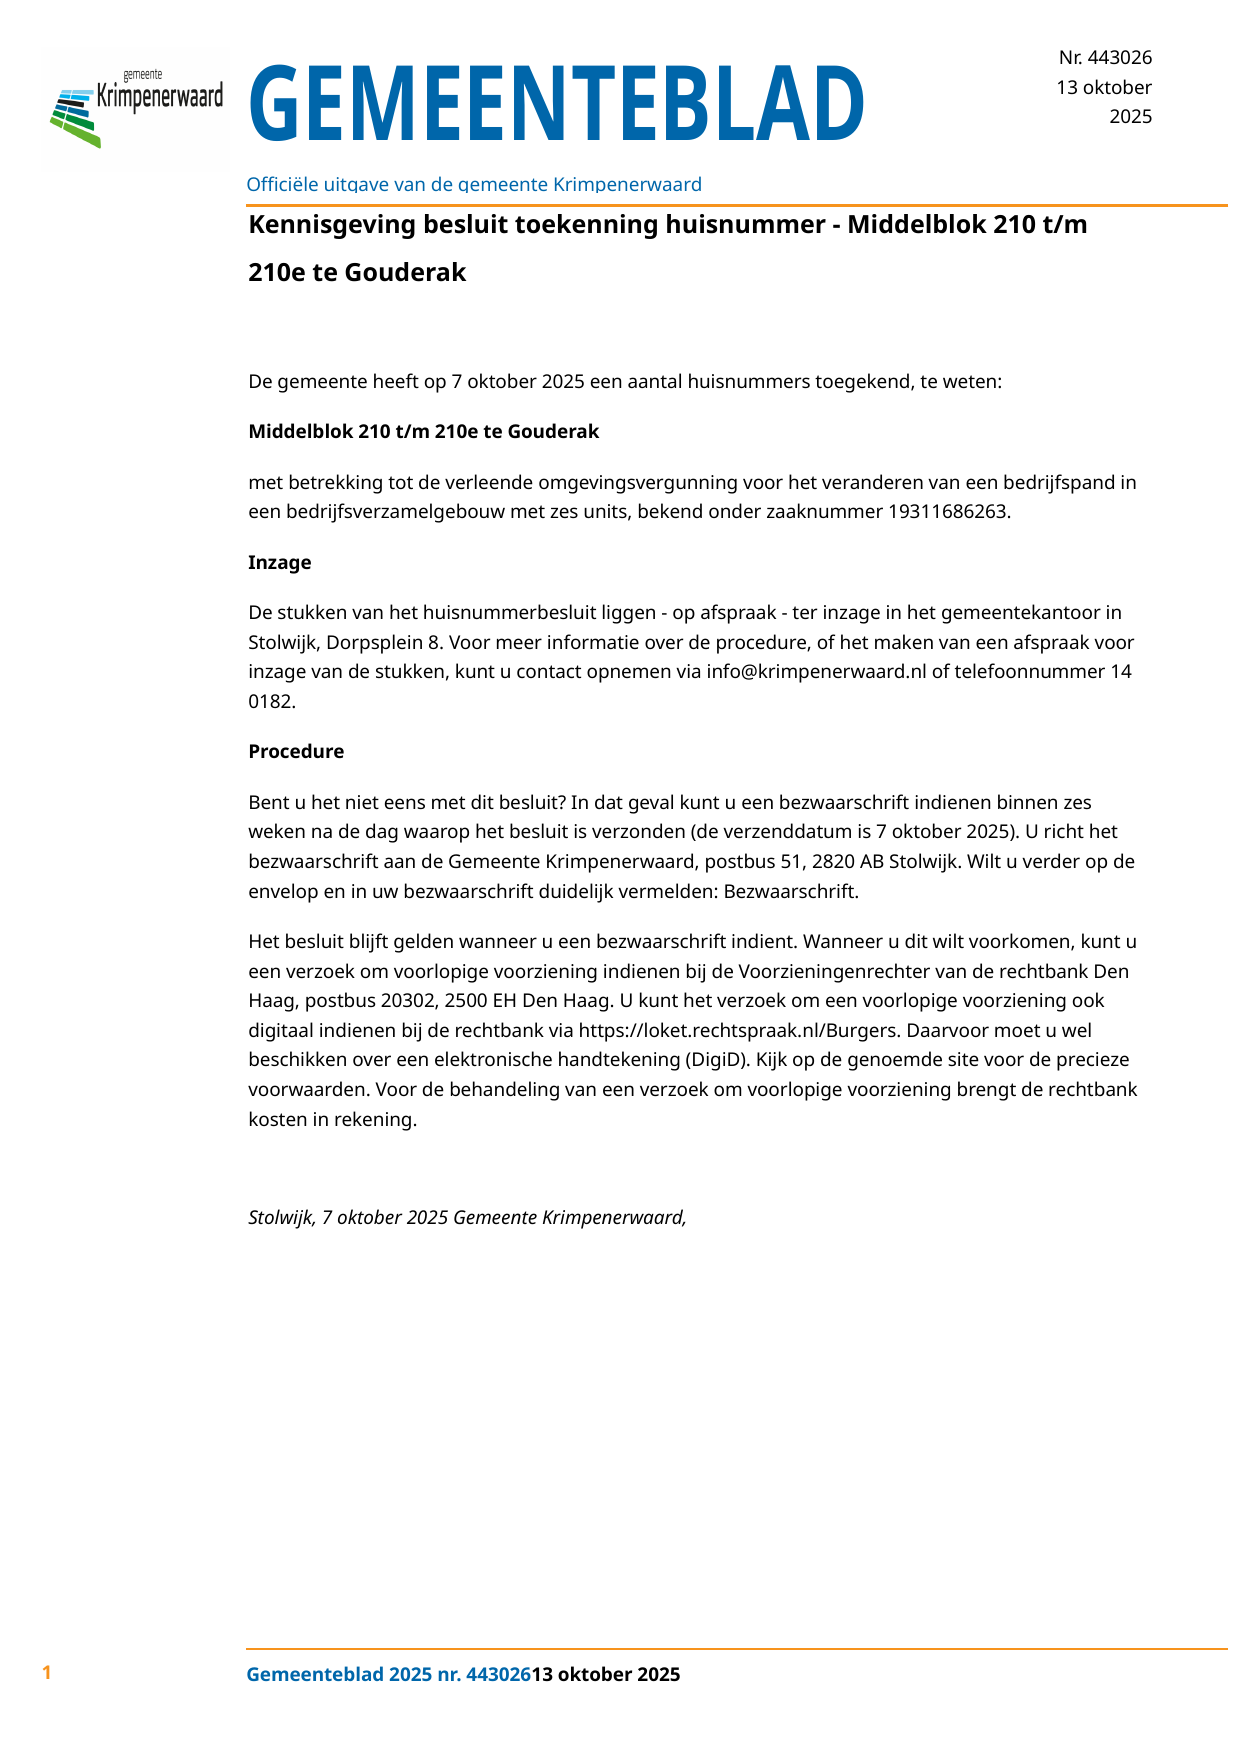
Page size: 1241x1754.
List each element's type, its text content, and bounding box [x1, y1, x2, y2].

text Stolwijk, 7 oktober 2025 Gemeente Krimpenerwaard, [248, 1204, 1152, 1230]
text Bent u het niet eens met dit besluit? In dat geval kunt u een bezwaarschrift indienen binnen zes weken na de dag waarop het besluit is verzonden (de verzenddatum is 7 oktober 2025). U richt het bezwaarschrift aan de Gemeente Krimpenerwaard, postbus 51, 2820 AB Stolwijk. Wilt u verder op de envelop en in uw bezwaarschrift duidelijk vermelden: Bezwaarschrift. [248, 789, 1152, 904]
text met betrekking tot de verleende omgevingsvergunning voor het veranderen van een bedrijfspand in een bedrijfsverzamelgebouw met zes units, bekend onder zaaknummer 19311686263. [248, 469, 1152, 524]
text Inzage [248, 549, 1152, 575]
text De gemeente heeft op 7 oktober 2025 een aantal huisnummers toegekend, te weten: [248, 368, 1152, 394]
text Procedure [248, 739, 1152, 764]
picture [41, 47, 231, 172]
text De stukken van het huisnummerbesluit liggen - op afspraak - ter inzage in het gemeentekantoor in Stolwijk, Dorpsplein 8. Voor meer informatie over de procedure, of het maken van een afspraak voor inzage van de stukken, kunt u contact opnemen via info@krimpenerwaard.nl of telefoonnummer 14 0182. [248, 599, 1152, 714]
text Kennisgeving besluit toekenning huisnummer - Middelblok 210 t/m 210e te Gouderak [248, 207, 1152, 288]
text Het besluit blijft gelden wanneer u een bezwaarschrift indient. Wanneer u dit wilt voorkomen, kunt u een verzoek om voorlopige voorziening indienen bij de Voorzieningenrechter van de rechtbank Den Haag, postbus 20302, 2500 EH Den Haag. U kunt het verzoek om een voorlopige voorziening ook digitaal indienen bij de rechtbank via https://loket.rechtspraak.nl/Burgers. Daarvoor moet u wel beschikken over een elektronische handtekening (DigiD). Kijk op de genoemde site voor de precieze voorwaarden. Voor de behandeling van een verzoek om voorlopige voorziening brengt de rechtbank kosten in rekening. [248, 928, 1152, 1132]
text Middelblok 210 t/m 210e te Gouderak [248, 419, 1152, 444]
